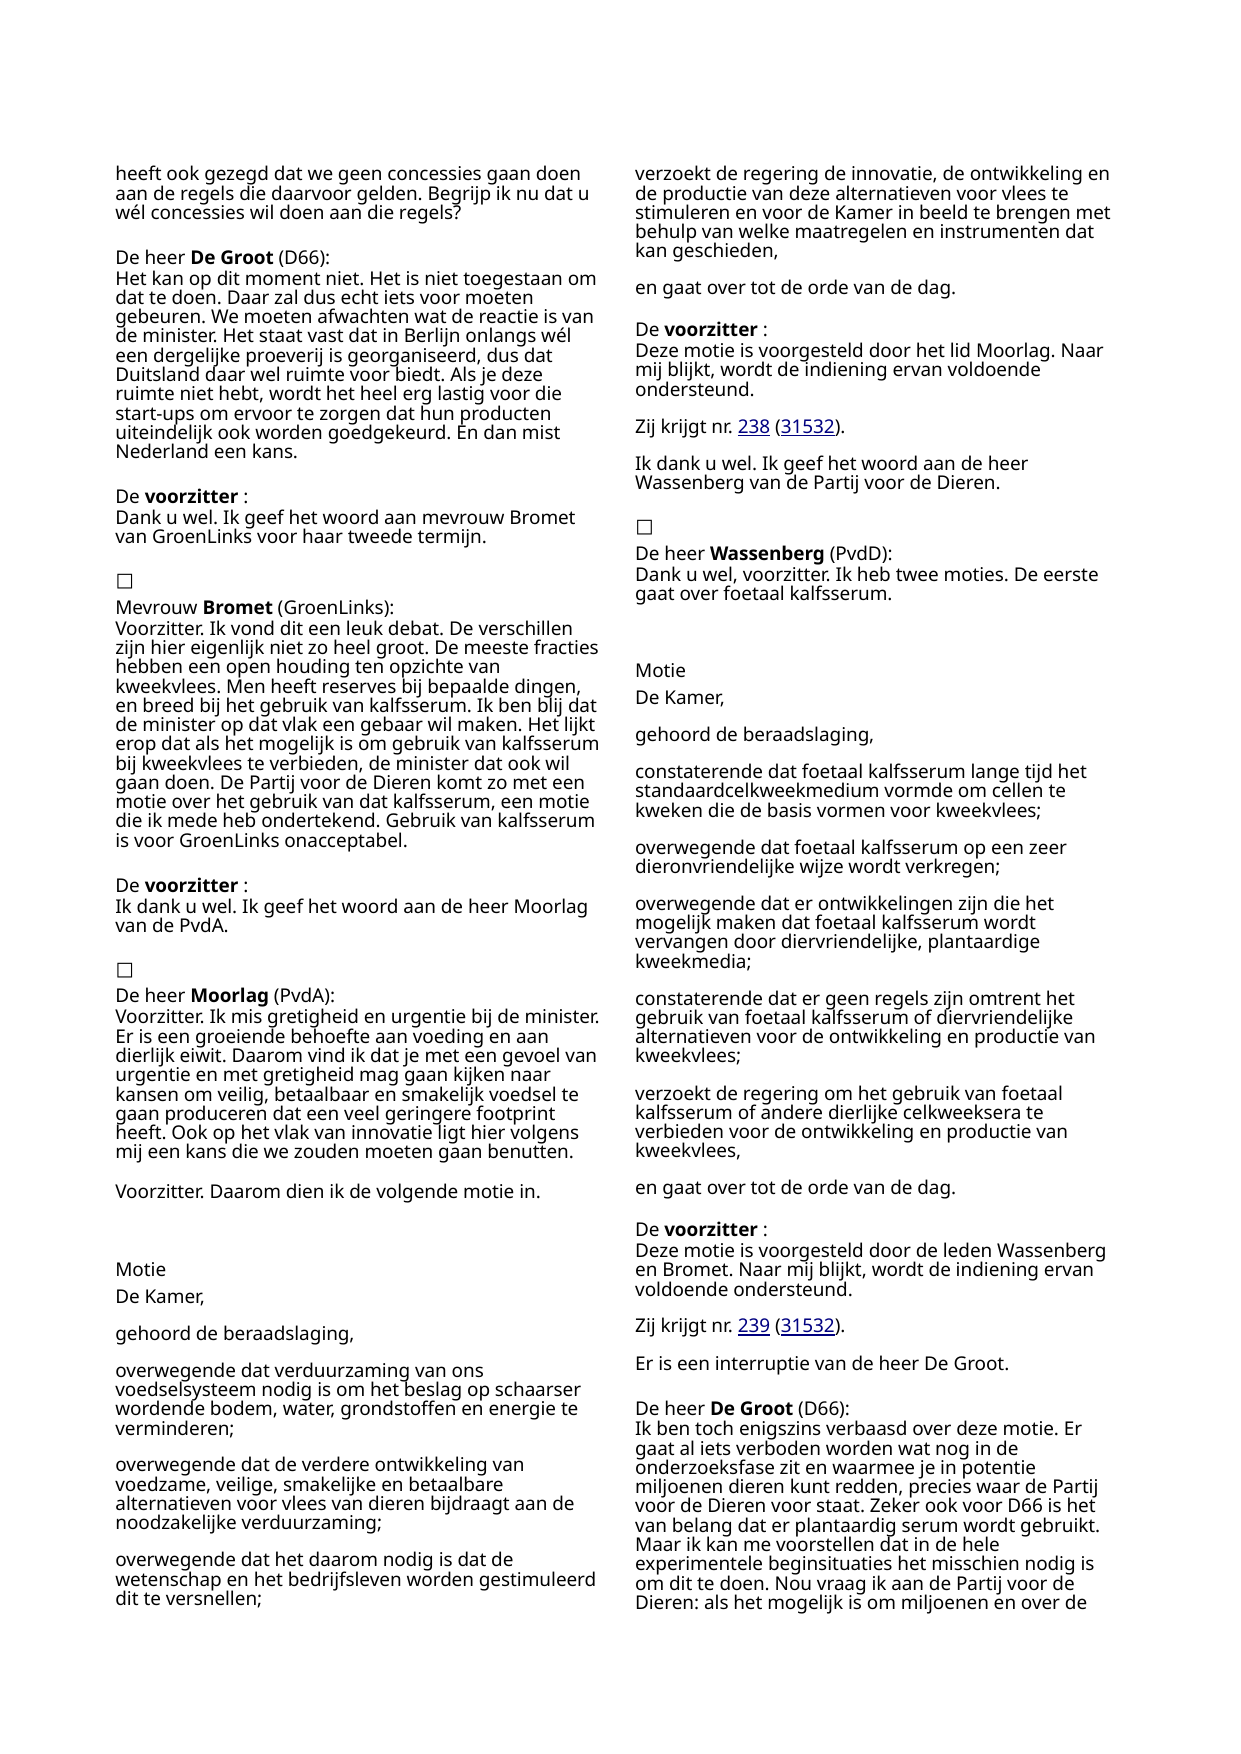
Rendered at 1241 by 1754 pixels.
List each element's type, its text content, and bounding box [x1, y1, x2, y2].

text De heer Moorlag (PvdA): [115, 983, 605, 1008]
text verzoekt de regering de innovatie, de ontwikkeling en de productie van deze alternatieven voor vlees te stimuleren en voor de Kamer in beeld te brengen met behulp van welke maatregelen en instrumenten dat kan geschieden, [635, 165, 1125, 262]
text De heer De Groot (D66): [635, 1395, 1125, 1420]
text Mevrouw Bromet (GroenLinks): [115, 594, 605, 620]
text constaterende dat foetaal kalfsserum lange tijd het standaardcelkweekmedium vormde om cellen te kweken die de basis vormen voor kweekvlees; [635, 763, 1125, 821]
text Het kan op dit moment niet. Het is niet toegestaan om dat te doen. Daar zal dus echt iets voor moeten gebeuren. We moeten afwachten wat de reactie is van de minister. Het staat vast dat in Berlijn onlangs wél een dergelijke proeverij is georganiseerd, dus dat Duitsland daar wel ruimte voor biedt. Als je deze ruimte niet hebt, wordt het heel erg lastig voor die start-ups om ervoor te zorgen dat hun producten uiteindelijk ook worden goedgekeurd. En dan mist Nederland een kans. [115, 270, 605, 462]
text ⬜ [635, 514, 1125, 540]
text Voorzitter. Daarom dien ik de volgende motie in. [115, 1183, 605, 1203]
text en gaat over tot de orde van de dag. [635, 1179, 1125, 1198]
text Motie [115, 1256, 605, 1282]
text overwegende dat de verdere ontwikkeling van voedzame, veilige, smakelijke en betaalbare alternatieven voor vlees van dieren bijdraagt aan de noodzakelijke verduurzaming; [115, 1456, 605, 1533]
text ⬜ [115, 957, 605, 983]
text Deze motie is voorgesteld door de leden Wassenberg en Bromet. Naar mij blijkt, wordt de indiening ervan voldoende ondersteund. [635, 1242, 1125, 1300]
text De voorzitter : [635, 1216, 1125, 1242]
text gehoord de beraadslaging, [635, 726, 1125, 745]
text Er is een interruptie van de heer De Groot. [635, 1354, 1125, 1374]
text De voorzitter : [635, 316, 1125, 342]
text Zij krijgt nr. 239 (31532). [635, 1317, 1125, 1337]
text Ik dank u wel. Ik geef het woord aan de heer Moorlag van de PvdA. [115, 898, 605, 936]
text Deze motie is voorgesteld door het lid Moorlag. Naar mij blijkt, wordt de indiening ervan voldoende ondersteund. [635, 342, 1125, 400]
text en gaat over tot de orde van de dag. [635, 279, 1125, 299]
text Ik ben toch enigszins verbaasd over deze motie. Er gaat al iets verboden worden wat nog in de onderzoeksfase zit en waarmee je in potentie miljoenen dieren kunt redden, precies waar de Partij voor de Dieren voor staat. Zeker ook voor D66 is het van belang dat er plantaardig serum wordt gebruikt. Maar ik kan me voorstellen dat in de hele experimentele beginsituaties het misschien nodig is om dit te doen. Nou vraag ik aan de Partij voor de Dieren: als het mogelijk is om miljoenen en over de [635, 1420, 1125, 1613]
text gehoord de beraadslaging, [115, 1325, 605, 1344]
text overwegende dat verduurzaming van ons voedselsysteem nodig is om het beslag op schaarser wordende bodem, water, grondstoffen en energie te verminderen; [115, 1362, 605, 1439]
text Dank u wel, voorzitter. Ik heb twee moties. De eerste gaat over foetaal kalfsserum. [635, 566, 1125, 604]
text ⬜ [115, 568, 605, 594]
text Motie [635, 657, 1125, 683]
text overwegende dat het daarom nodig is dat de wetenschap en het bedrijfsleven worden gestimuleerd dit te versnellen; [115, 1551, 605, 1609]
text Voorzitter. Ik vond dit een leuk debat. De verschillen zijn hier eigenlijk niet zo heel groot. De meeste fracties hebben een open houding ten opzichte van kweekvlees. Men heeft reserves bij bepaalde dingen, en breed bij het gebruik van kalfsserum. Ik ben blij dat de minister op dat vlak een gebaar wil maken. Het lijkt erop dat als het mogelijk is om gebruik van kalfsserum bij kweekvlees te verbieden, de minister dat ook wil gaan doen. De Partij voor de Dieren komt zo met een motie over het gebruik van dat kalfsserum, een motie die ik mede heb ondertekend. Gebruik van kalfsserum is voor GroenLinks onacceptabel. [115, 620, 605, 851]
text Zij krijgt nr. 238 (31532). [635, 418, 1125, 437]
text De Kamer, [635, 689, 1125, 708]
text constaterende dat er geen regels zijn omtrent het gebruik van foetaal kalfsserum of diervriendelijke alternatieven voor de ontwikkeling en productie van kweekvlees; [635, 990, 1125, 1067]
text De Kamer, [115, 1288, 605, 1307]
text Ik dank u wel. Ik geef het woord aan de heer Wassenberg van de Partij voor de Dieren. [635, 455, 1125, 493]
text overwegende dat er ontwikkelingen zijn die het mogelijk maken dat foetaal kalfsserum wordt vervangen door diervriendelijke, plantaardige kweekmedia; [635, 895, 1125, 972]
text Dank u wel. Ik geef het woord aan mevrouw Bromet van GroenLinks voor haar tweede termijn. [115, 509, 605, 547]
text De heer Wassenberg (PvdD): [635, 540, 1125, 566]
text De heer De Groot (D66): [115, 244, 605, 270]
text heeft ook gezegd dat we geen concessies gaan doen aan de regels die daarvoor gelden. Begrijp ik nu dat u wél concessies wil doen aan die regels? [115, 165, 605, 223]
text overwegende dat foetaal kalfsserum op een zeer dieronvriendelijke wijze wordt verkregen; [635, 839, 1125, 877]
text verzoekt de regering om het gebruik van foetaal kalfsserum of andere dierlijke celkweeksera te verbieden voor de ontwikkeling en productie van kweekvlees, [635, 1084, 1125, 1162]
text De voorzitter : [115, 483, 605, 509]
text De voorzitter : [115, 872, 605, 898]
text Voorzitter. Ik mis gretigheid en urgentie bij de minister. Er is een groeiende behoefte aan voeding en aan dierlijk eiwit. Daarom vind ik dat je met een gevoel van urgentie en met gretigheid mag gaan kijken naar kansen om veilig, betaalbaar en smakelijk voedsel te gaan produceren dat een veel geringere footprint heeft. Ook op het vlak van innovatie ligt hier volgens mij een kans die we zouden moeten gaan benutten. [115, 1008, 605, 1163]
